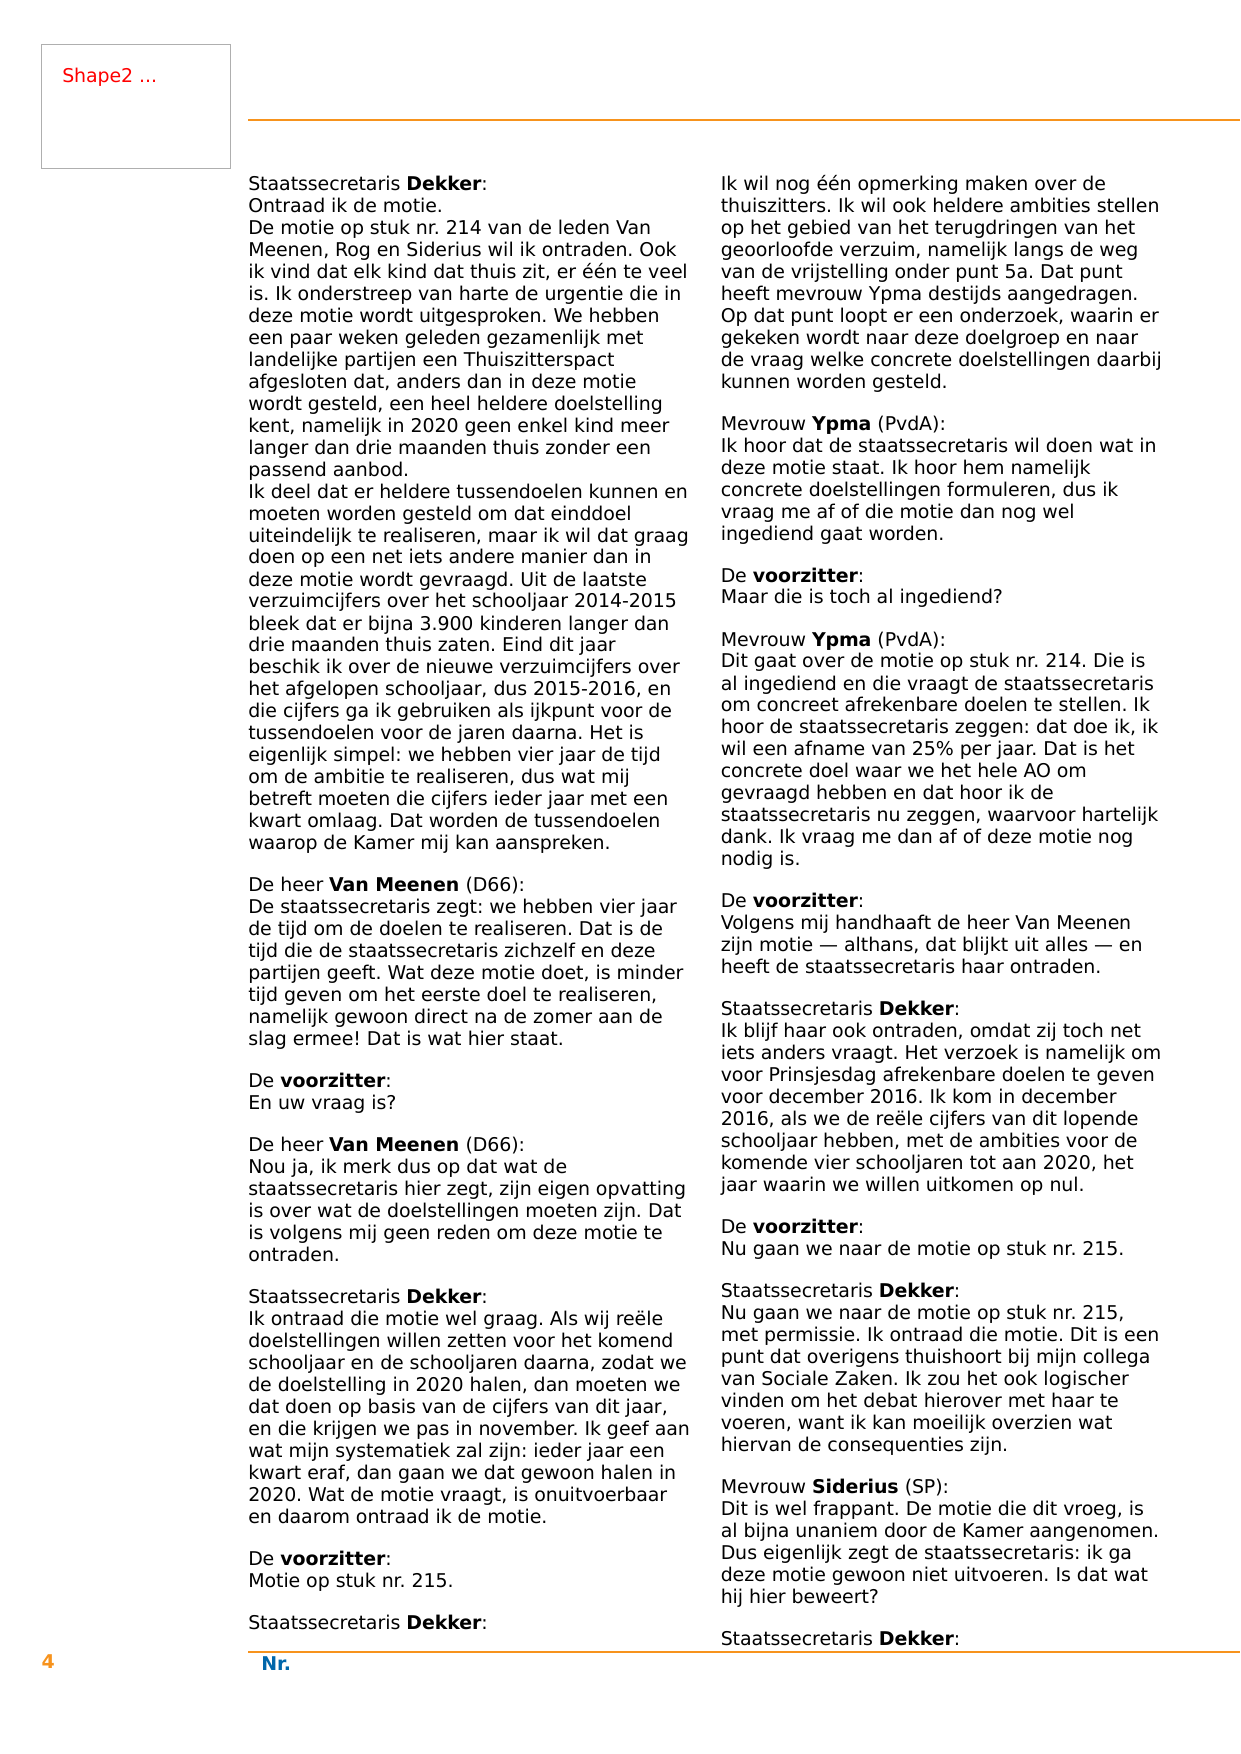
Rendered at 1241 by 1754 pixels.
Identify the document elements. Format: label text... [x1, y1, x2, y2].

text Motie op stuk nr. 215. [248, 1569, 691, 1592]
text Staatssecretaris Dekker: [248, 1612, 691, 1633]
text Nou ja, ik merk dus op dat wat de staatssecretaris hier zegt, zijn eigen opvatting is over wat de doelstellingen moeten zijn. Dat is volgens mij geen reden om deze motie te ontraden. [248, 1156, 691, 1266]
text Maar die is toch al ingediend? [721, 586, 1163, 608]
text En uw vraag is? [248, 1092, 691, 1114]
text De motie op stuk nr. 214 van de leden Van Meenen, Rog en Siderius wil ik ontraden. Ook ik vind dat elk kind dat thuis zit, er één te veel is. Ik onderstreep van harte de urgentie die in deze motie wordt uitgesproken. We hebben een paar weken geleden gezamenlijk met landelijke partijen een Thuiszitterspact afgesloten dat, anders dan in deze motie wordt gesteld, een heel heldere doelstelling kent, namelijk in 2020 geen enkel kind meer langer dan drie maanden thuis zonder een passend aanbod. [248, 217, 691, 481]
text Nu gaan we naar de motie op stuk nr. 215. [721, 1238, 1163, 1260]
text De voorzitter: [721, 564, 1163, 586]
text Staatssecretaris Dekker: [721, 1628, 1163, 1649]
text Ik hoor dat de staatssecretaris wil doen wat in deze motie staat. Ik hoor hem namelijk concrete doelstellingen formuleren, dus ik vraag me af of die motie dan nog wel ingediend gaat worden. [721, 434, 1163, 544]
text Mevrouw Ypma (PvdA): [721, 628, 1163, 650]
text Staatssecretaris Dekker: [248, 1286, 691, 1308]
text De voorzitter: [721, 890, 1163, 912]
text Dit is wel frappant. De motie die dit vroeg, is al bijna unaniem door de Kamer aangenomen. Dus eigenlijk zegt de staatssecretaris: ik ga deze motie gewoon niet uitvoeren. Is dat wat hij hier beweert? [721, 1498, 1163, 1608]
text Mevrouw Ypma (PvdA): [721, 413, 1163, 434]
text Mevrouw Siderius (SP): [721, 1476, 1163, 1498]
text De voorzitter: [721, 1216, 1163, 1238]
text De heer Van Meenen (D66): [248, 874, 691, 896]
text De heer Van Meenen (D66): [248, 1134, 691, 1156]
text Ik ontraad die motie wel graag. Als wij reële doelstellingen willen zetten voor het komend schooljaar en de schooljaren daarna, zodat we de doelstelling in 2020 halen, dan moeten we dat doen op basis van de cijfers van dit jaar, en die krijgen we pas in november. Ik geef aan wat mijn systematiek zal zijn: ieder jaar een kwart eraf, dan gaan we dat gewoon halen in 2020. Wat de motie vraagt, is onuitvoerbaar en daarom ontraad ik de motie. [248, 1308, 691, 1528]
text Staatssecretaris Dekker: [721, 998, 1163, 1020]
text Dit gaat over de motie op stuk nr. 214. Die is al ingediend en die vraagt de staatssecretaris om concreet afrekenbare doelen te stellen. Ik hoor de staatssecretaris zeggen: dat doe ik, ik wil een afname van 25% per jaar. Dat is het concrete doel waar we het hele AO om gevraagd hebben en dat hoor ik de staatssecretaris nu zeggen, waarvoor hartelijk dank. Ik vraag me dan af of deze motie nog nodig is. [721, 650, 1163, 870]
text Nu gaan we naar de motie op stuk nr. 215, met permissie. Ik ontraad die motie. Dit is een punt dat overigens thuishoort bij mijn collega van Sociale Zaken. Ik zou het ook logischer vinden om het debat hierover met haar te voeren, want ik kan moeilijk overzien wat hiervan de consequenties zijn. [721, 1302, 1163, 1456]
text Ik blijf haar ook ontraden, omdat zij toch net iets anders vraagt. Het verzoek is namelijk om voor Prinsjesdag afrekenbare doelen te geven voor december 2016. Ik kom in december 2016, als we de reële cijfers van dit lopende schooljaar hebben, met de ambities voor de komende vier schooljaren tot aan 2020, het jaar waarin we willen uitkomen op nul. [721, 1020, 1163, 1196]
text Staatssecretaris Dekker: [248, 173, 691, 195]
text De voorzitter: [248, 1548, 691, 1569]
text Ik deel dat er heldere tussendoelen kunnen en moeten worden gesteld om dat einddoel uiteindelijk te realiseren, maar ik wil dat graag doen op een net iets andere manier dan in deze motie wordt gevraagd. Uit de laatste verzuimcijfers over het schooljaar 2014-2015 bleek dat er bijna 3.900 kinderen langer dan drie maanden thuis zaten. Eind dit jaar beschik ik over de nieuwe verzuimcijfers over het afgelopen schooljaar, dus 2015-2016, en die cijfers ga ik gebruiken als ijkpunt voor de tussendoelen voor de jaren daarna. Het is eigenlijk simpel: we hebben vier jaar de tijd om de ambitie te realiseren, dus wat mij betreft moeten die cijfers ieder jaar met een kwart omlaag. Dat worden de tussendoelen waarop de Kamer mij kan aanspreken. [248, 481, 691, 854]
text Staatssecretaris Dekker: [721, 1280, 1163, 1302]
text De voorzitter: [248, 1070, 691, 1092]
text De staatssecretaris zegt: we hebben vier jaar de tijd om de doelen te realiseren. Dat is de tijd die de staatssecretaris zichzelf en deze partijen geeft. Wat deze motie doet, is minder tijd geven om het eerste doel te realiseren, namelijk gewoon direct na de zomer aan de slag ermee! Dat is wat hier staat. [248, 896, 691, 1050]
text Volgens mij handhaaft de heer Van Meenen zijn motie — althans, dat blijkt uit alles — en heeft de staatssecretaris haar ontraden. [721, 912, 1163, 978]
text Ik wil nog één opmerking maken over de thuiszitters. Ik wil ook heldere ambities stellen op het gebied van het terugdringen van het geoorloofde verzuim, namelijk langs de weg van de vrijstelling onder punt 5a. Dat punt heeft mevrouw Ypma destijds aangedragen. Op dat punt loopt er een onderzoek, waarin er gekeken wordt naar deze doelgroep en naar de vraag welke concrete doelstellingen daarbij kunnen worden gesteld. [721, 173, 1163, 393]
text Ontraad ik de motie. [248, 195, 691, 217]
